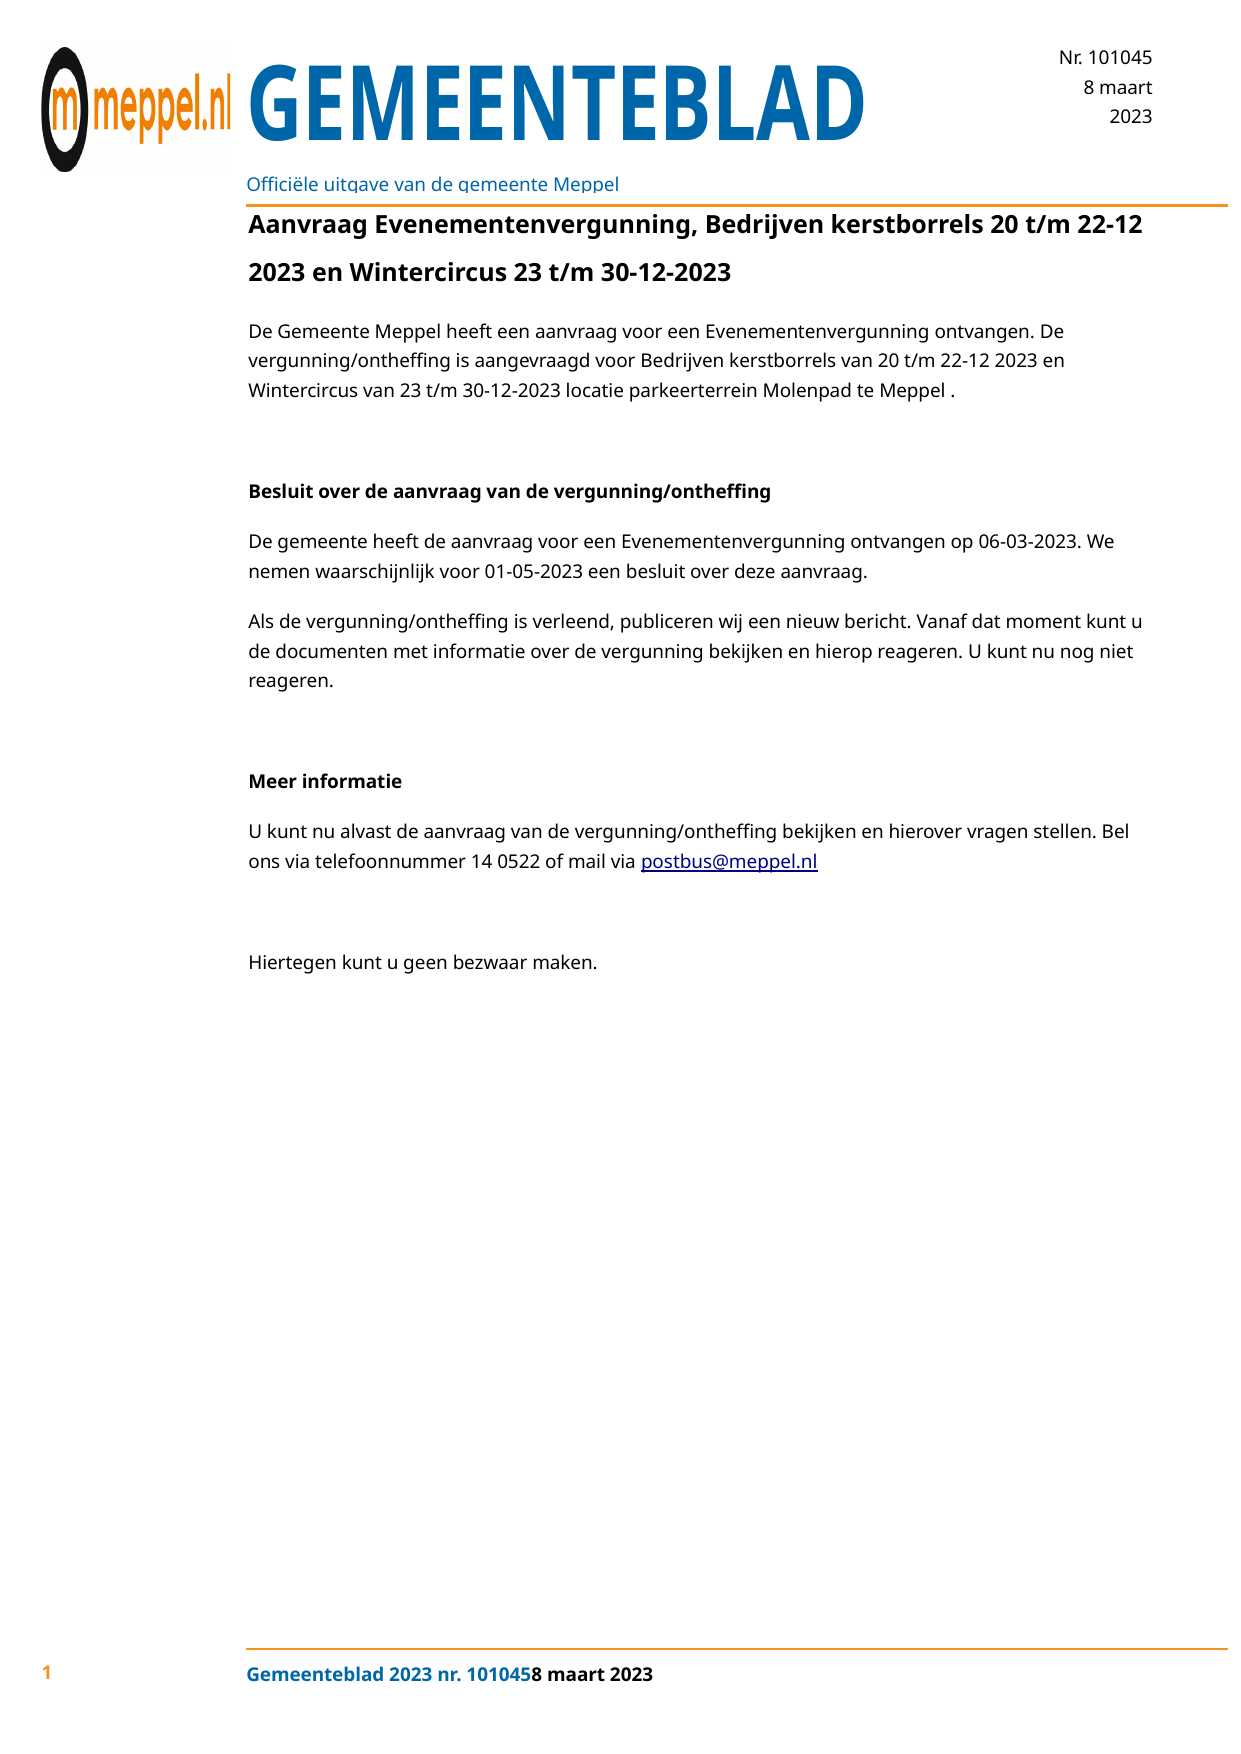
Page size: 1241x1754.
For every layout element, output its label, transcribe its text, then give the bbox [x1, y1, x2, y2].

text De Gemeente Meppel heeft een aanvraag voor een Evenementenvergunning ontvangen. De vergunning/ontheffing is aangevraagd voor Bedrijven kerstborrels van 20 t/m 22-12 2023 en Wintercircus van 23 t/m 30-12-2023 locatie parkeerterrein Molenpad te Meppel . [248, 318, 1152, 403]
text Meer informatie [248, 768, 1152, 794]
text Besluit over de aanvraag van de vergunning/ontheffing [248, 478, 1152, 504]
picture [41, 47, 231, 172]
text Hiertegen kunt u geen bezwaar maken. [248, 949, 1152, 975]
text De gemeente heeft de aanvraag voor een Evenementenvergunning ontvangen op 06-03-2023. We nemen waarschijnlijk voor 01-05-2023 een besluit over deze aanvraag. [248, 528, 1152, 584]
text Als de vergunning/ontheffing is verleend, publiceren wij een nieuw bericht. Vanaf dat moment kunt u de documenten met informatie over de vergunning bekijken en hierop reageren. U kunt nu nog niet reageren. [248, 608, 1152, 693]
text U kunt nu alvast de aanvraag van de vergunning/ontheffing bekijken en hierover vragen stellen. Bel ons via telefoonnummer 14 0522 of mail via postbus@meppel.nl [248, 819, 1152, 874]
text Aanvraag Evenementenvergunning, Bedrijven kerstborrels 20 t/m 22-12 2023 en Wintercircus 23 t/m 30-12-2023 [248, 207, 1152, 288]
